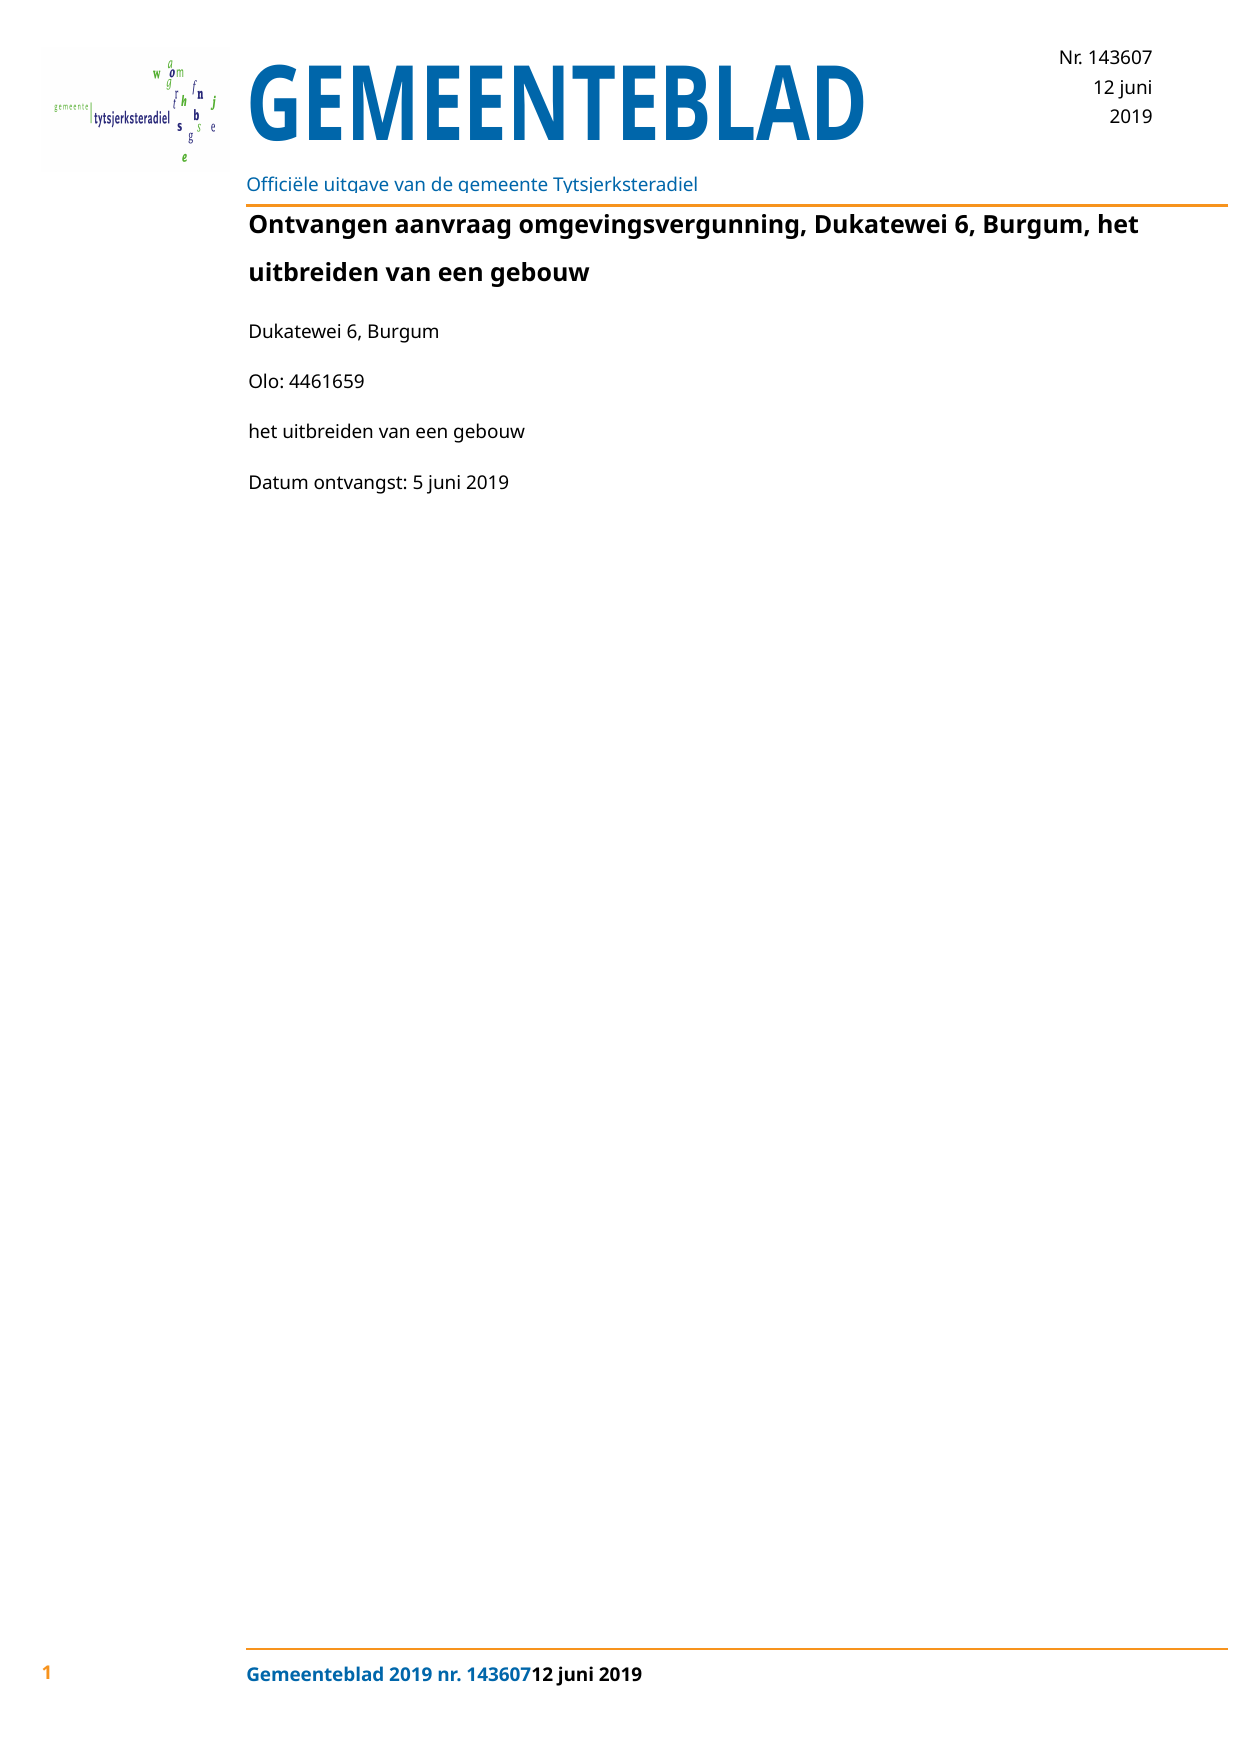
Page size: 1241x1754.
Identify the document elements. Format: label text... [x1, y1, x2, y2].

picture [41, 47, 231, 172]
text Dukatewei 6, Burgum [248, 318, 1152, 344]
text het uitbreiden van een gebouw [248, 419, 1152, 444]
text Datum ontvangst: 5 juni 2019 [248, 469, 1152, 495]
text Ontvangen aanvraag omgevingsvergunning, Dukatewei 6, Burgum, het uitbreiden van een gebouw [248, 207, 1152, 288]
text Olo: 4461659 [248, 368, 1152, 394]
